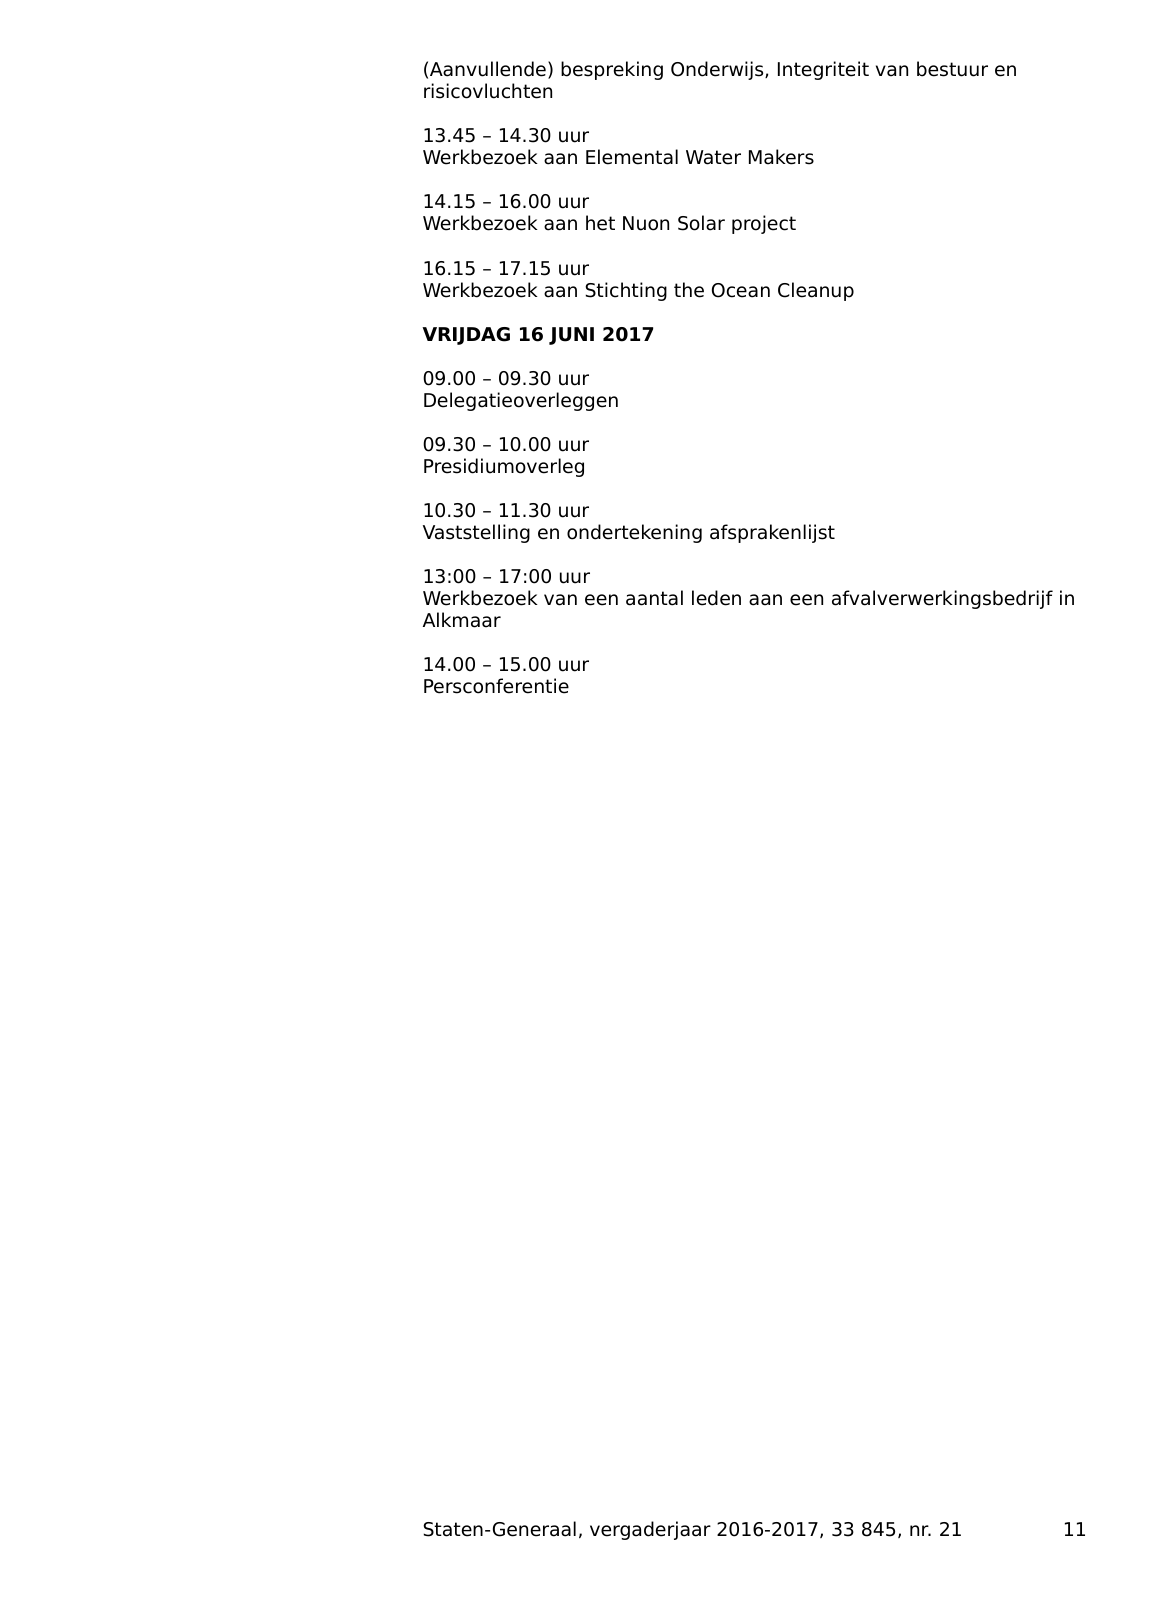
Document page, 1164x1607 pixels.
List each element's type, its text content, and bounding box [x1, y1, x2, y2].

text 13.45 – 14.30 uur [422, 125, 1087, 147]
text 14.00 – 15.00 uur [422, 654, 1087, 676]
text Vaststelling en ondertekening afsprakenlijst [422, 522, 1087, 544]
text Delegatieoverleggen [422, 390, 1087, 412]
text Persconferentie [422, 676, 1087, 698]
text Werkbezoek aan Elemental Water Makers [422, 147, 1087, 169]
text Werkbezoek aan het Nuon Solar project [422, 213, 1087, 235]
subtitle VRIJDAG 16 JUNI 2017 [422, 324, 1087, 346]
text 09.00 – 09.30 uur [422, 368, 1087, 390]
text 13:00 – 17:00 uur [422, 566, 1087, 588]
text 14.15 – 16.00 uur [422, 191, 1087, 213]
text 09.30 – 10.00 uur [422, 434, 1087, 456]
text Werkbezoek aan Stichting the Ocean Cleanup [422, 279, 1087, 301]
text 16.15 – 17.15 uur [422, 257, 1087, 279]
text Werkbezoek van een aantal leden aan een afvalverwerkingsbedrijf in Alkmaar [422, 588, 1087, 632]
text Presidiumoverleg [422, 456, 1087, 478]
text 10.30 – 11.30 uur [422, 500, 1087, 522]
text (Aanvullende) bespreking Onderwijs, Integriteit van bestuur en risicovluchten [422, 59, 1087, 103]
